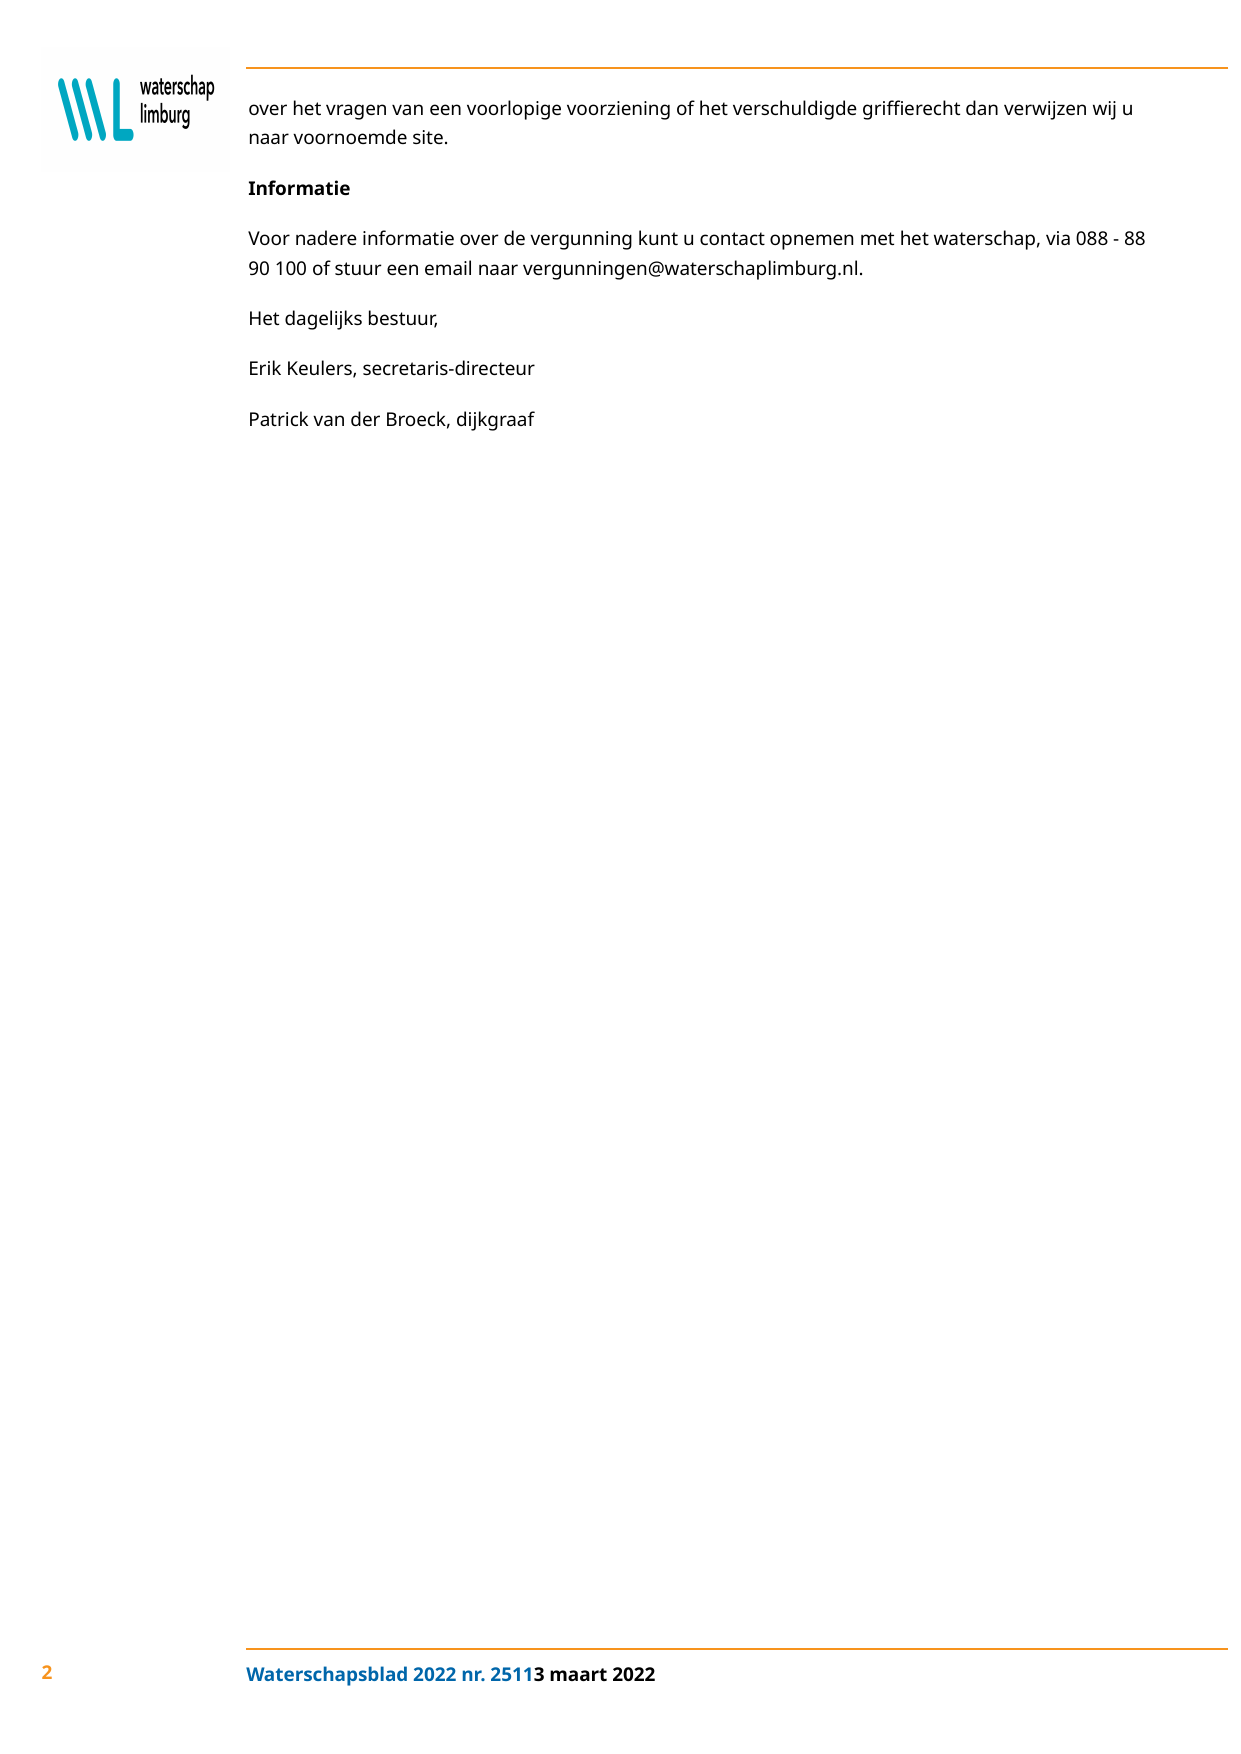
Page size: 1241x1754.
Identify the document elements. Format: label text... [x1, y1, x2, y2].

picture [41, 47, 231, 172]
text Informatie [248, 175, 1152, 201]
text over het vragen van een voorlopige voorziening of het verschuldigde griffierecht dan verwijzen wij u naar voornoemde site. [248, 95, 1152, 150]
text Patrick van der Broeck, dijkgraaf [248, 406, 1152, 432]
text Het dagelijks bestuur, [248, 305, 1152, 331]
text Voor nadere informatie over de vergunning kunt u contact opnemen met het waterschap, via 088 - 88 90 100 of stuur een email naar vergunningen@waterschaplimburg.nl. [248, 225, 1152, 281]
text Erik Keulers, secretaris-directeur [248, 356, 1152, 381]
